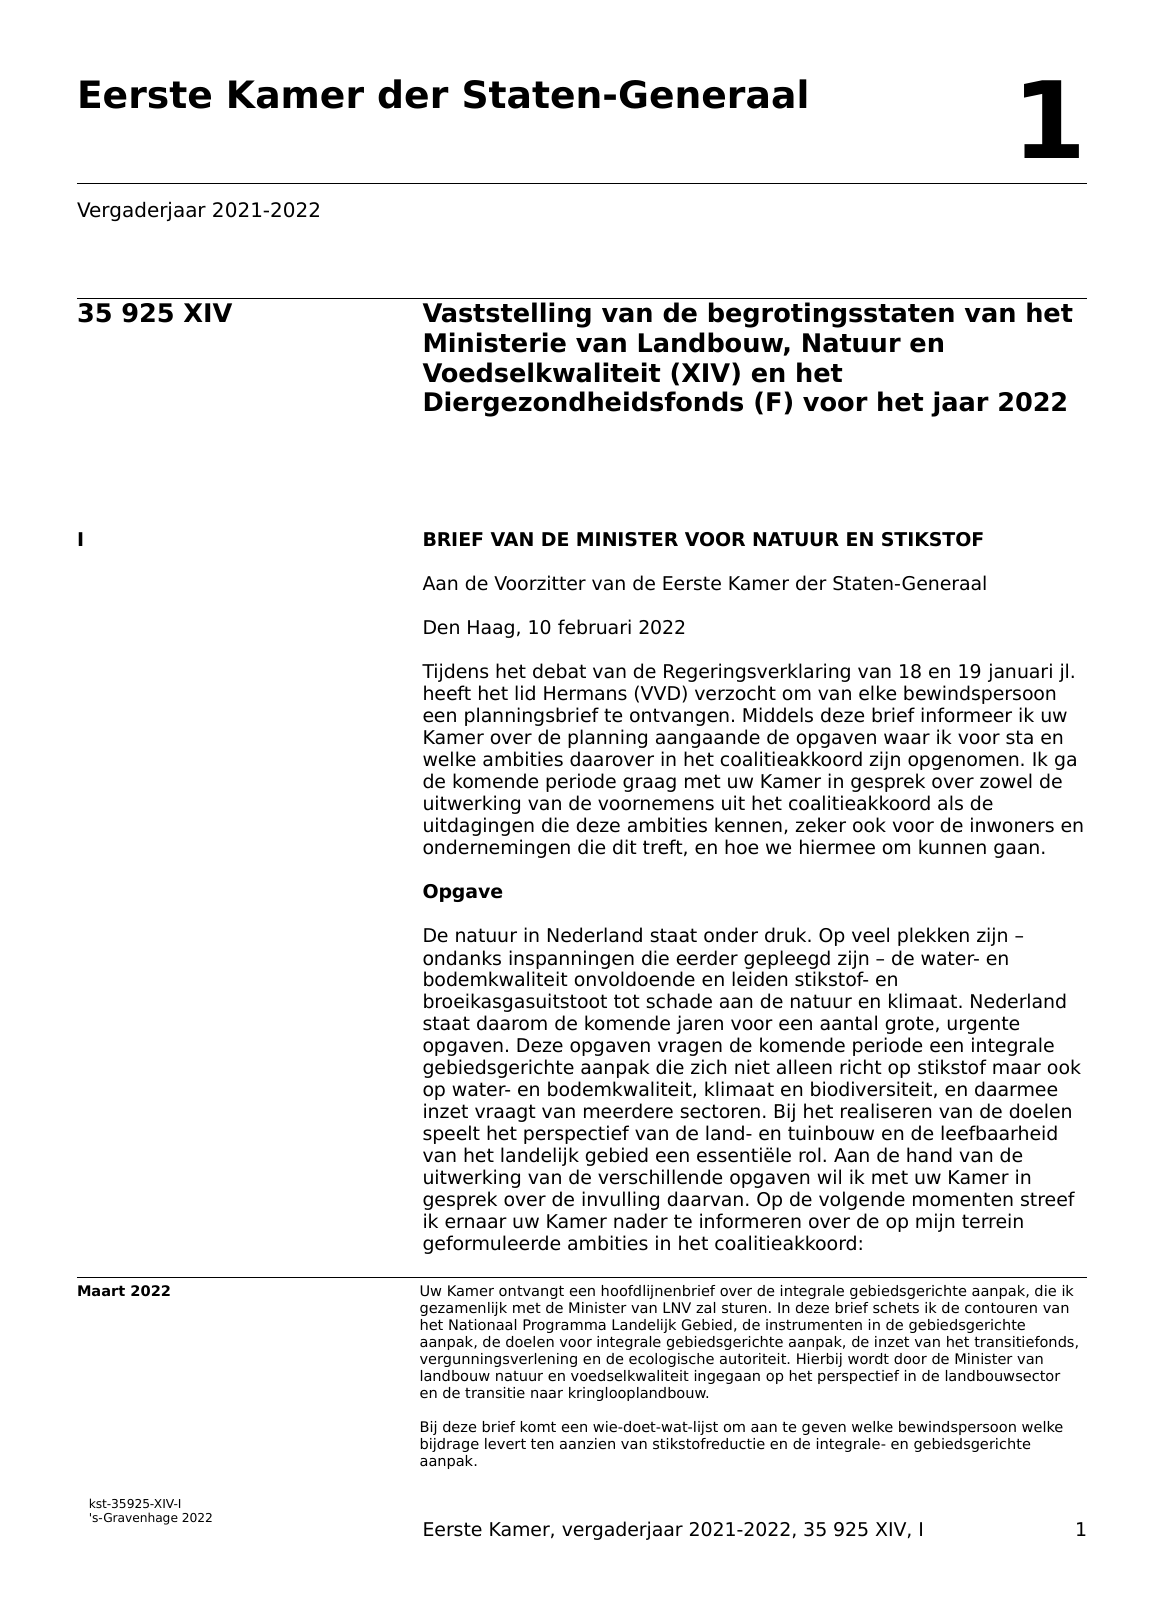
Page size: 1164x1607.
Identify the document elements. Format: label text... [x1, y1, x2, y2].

table_header Maart 2022 [77, 1278, 413, 1402]
text Aan de Voorzitter van de Eerste Kamer der Staten-Generaal [422, 573, 1087, 595]
table_header Eerste Kamer der Staten-Generaal [77, 59, 886, 183]
text De natuur in Nederland staat onder druk. Op veel plekken zijn – ondanks inspanningen die eerder gepleegd zijn – de water- en bodemkwaliteit onvoldoende en leiden stikstof- en broeikasgasuitstoot tot schade aan de natuur en klimaat. Nederland staat daarom de komende jaren voor een aantal grote, urgente opgaven. Deze opgaven vragen de komende periode een integrale gebiedsgerichte aanpak die zich niet alleen richt op stikstof maar ook op water- en bodemkwaliteit, klimaat en biodiversiteit, en daarmee inzet vraagt van meerdere sectoren. Bij het realiseren van de doelen speelt het perspectief van de land- en tuinbouw en de leefbaarheid van het landelijk gebied een essentiële rol. Aan de hand van de uitwerking van de verschillende opgaven wil ik met uw Kamer in gesprek over de invulling daarvan. Op de volgende momenten streef ik ernaar uw Kamer nader te informeren over de op mijn terrein geformuleerde ambities in het coalitieakkoord: [422, 925, 1087, 1255]
table_cell Vergaderjaar 2021-2022 [77, 184, 1087, 298]
text 's-Gravenhage 2022 [88, 1511, 323, 1525]
text Den Haag, 10 februari 2022 [422, 617, 1087, 639]
subtitle I BRIEF VAN DE MINISTER VOOR NATUUR EN STIKSTOF [77, 529, 1087, 551]
table_cell [77, 1419, 413, 1469]
table_cell [413, 1402, 1087, 1418]
text Tijdens het debat van de Regeringsverklaring van 18 en 19 januari jl. heeft het lid Hermans (VVD) verzocht om van elke bewindspersoon een planningsbrief te ontvangen. Middels deze brief informeer ik uw Kamer over de planning aangaande de opgaven waar ik voor sta en welke ambities daarover in het coalitieakkoord zijn opgenomen. Ik ga de komende periode graag met uw Kamer in gesprek over zowel de uitwerking van de voornemens uit het coalitieakkoord als de uitdagingen die deze ambities kennen, zeker ook voor de inwoners en ondernemingen die dit treft, en hoe we hiermee om kunnen gaan. [422, 661, 1087, 859]
text kst-35925-XIV-I [88, 1497, 323, 1511]
table_header 1 [886, 59, 1087, 183]
table_cell Bij deze brief komt een wie-doet-wat-lijst om aan te geven welke bewindspersoon welke bijdrage levert ten aanzien van stikstofreductie en de integrale- en gebiedsgerichte aanpak. [413, 1419, 1087, 1469]
table_header Uw Kamer ontvangt een hoofdlijnenbrief over de integrale gebiedsgerichte aanpak, die ik gezamenlijk met de Minister van LNV zal sturen. In deze brief schets ik de contouren van het Nationaal Programma Landelijk Gebied, de instrumenten in de gebiedsgerichte aanpak, de doelen voor integrale gebiedsgerichte aanpak, de inzet van het transitiefonds, vergunningsverlening en de ecologische autoriteit. Hierbij wordt door de Minister van landbouw natuur en voedselkwaliteit ingegaan op het perspectief in de landbouwsector en de transitie naar kringlooplandbouw. [413, 1278, 1087, 1402]
subtitle 35 925 XIV Vaststelling van de begrotingsstaten van het Ministerie van Landbouw, Natuur en Voedselkwaliteit (XIV) en het Diergezondheidsfonds (F) voor het jaar 2022 [77, 299, 1087, 418]
subtitle Opgave [422, 881, 1087, 903]
table_cell [77, 1402, 413, 1418]
